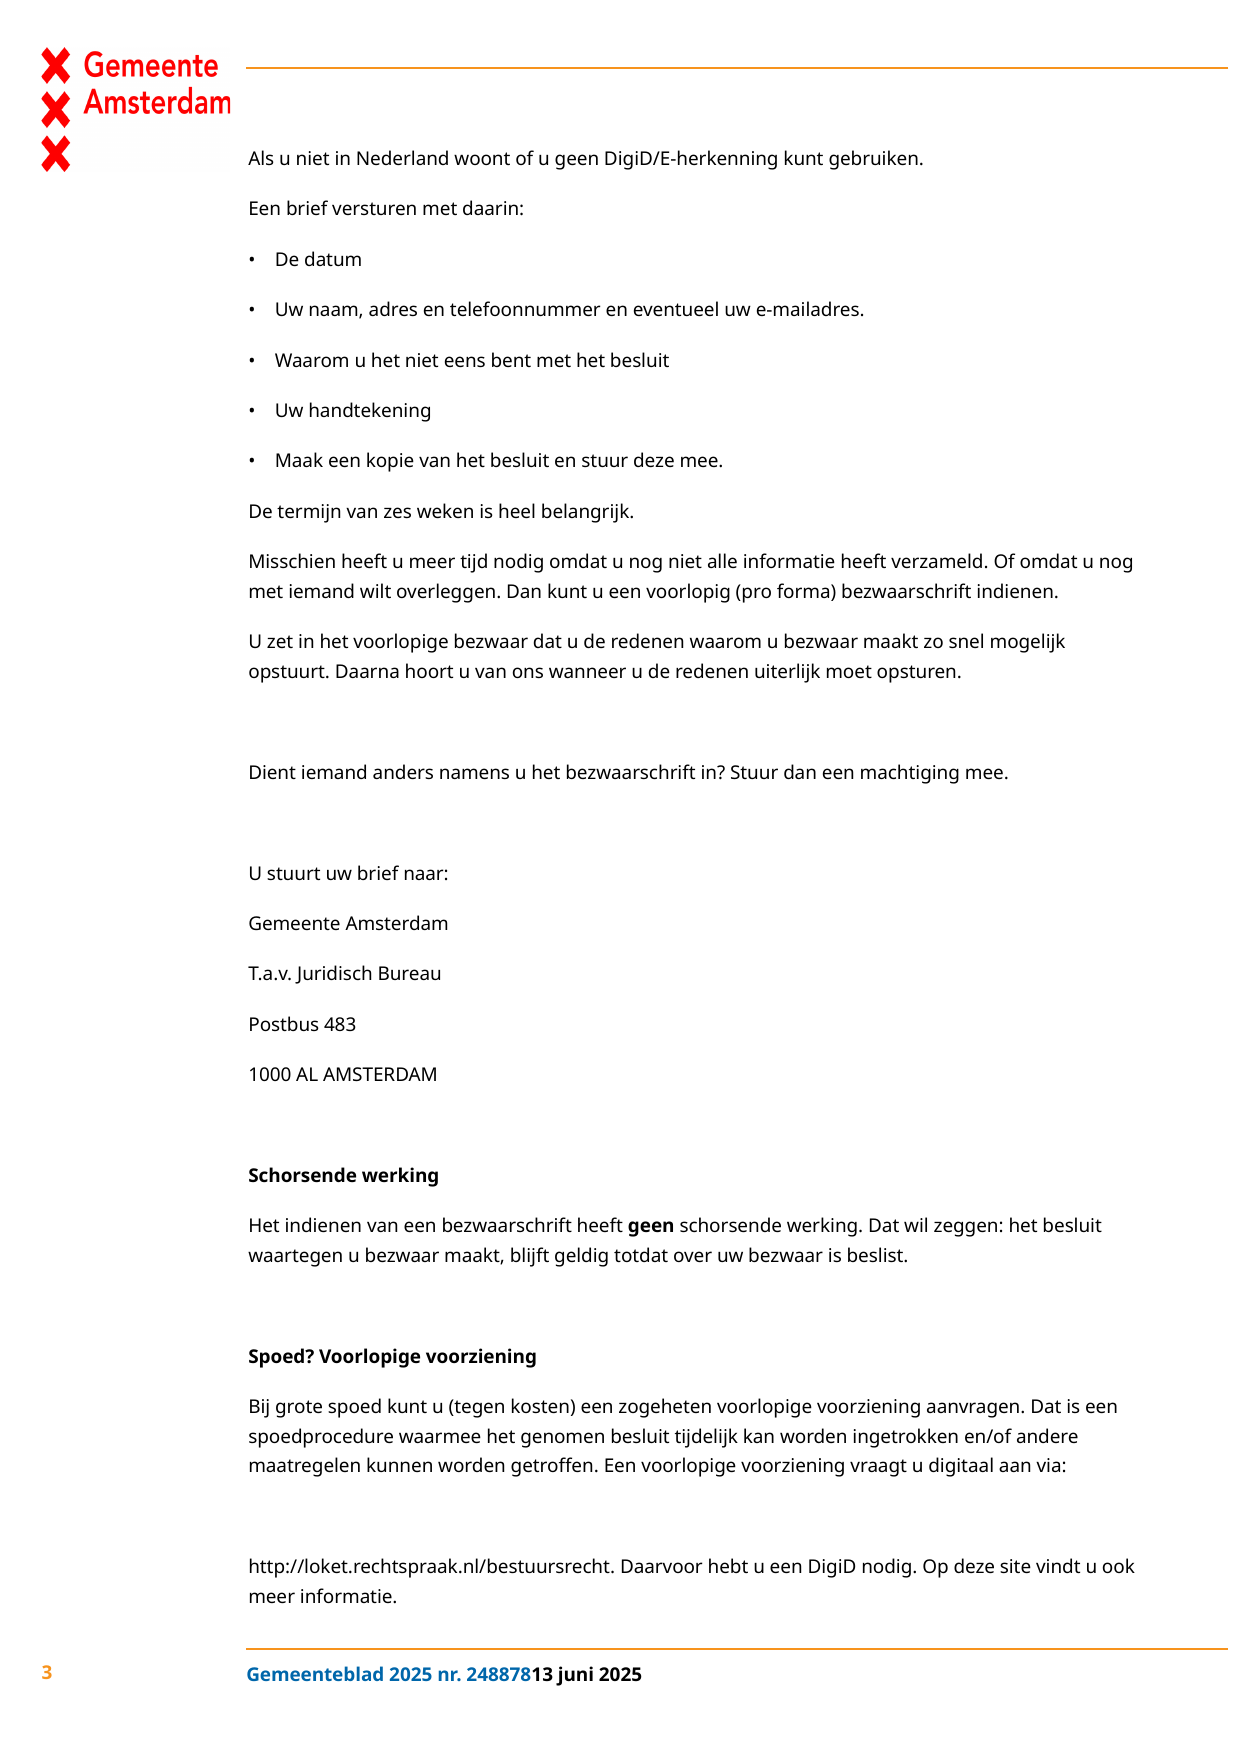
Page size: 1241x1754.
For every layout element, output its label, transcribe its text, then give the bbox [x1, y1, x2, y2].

text Het indienen van een bezwaarschrift heeft geen schorsende werking. Dat wil zeggen: het besluit waartegen u bezwaar maakt, blijft geldig totdat over uw bezwaar is beslist. [248, 1213, 1152, 1268]
text Spoed? Voorlopige voorziening [248, 1343, 1152, 1369]
text De termijn van zes weken is heel belangrijk. [248, 498, 1152, 524]
text Dient iemand anders namens u het bezwaarschrift in? Stuur dan een machtiging mee. [248, 759, 1152, 785]
text Schorsende werking [248, 1162, 1152, 1188]
text Bij grote spoed kunt u (tegen kosten) een zogeheten voorlopige voorziening aanvragen. Dat is een spoedprocedure waarmee het genomen besluit tijdelijk kan worden ingetrokken en/of andere maatregelen kunnen worden getroffen. Een voorlopige voorziening vraagt u digitaal aan via: [248, 1393, 1152, 1478]
text Misschien heeft u meer tijd nodig omdat u nog niet alle informatie heeft verzameld. Of omdat u nog met iemand wilt overleggen. Dan kunt u een voorlopig (pro forma) bezwaarschrift indienen. [248, 548, 1152, 604]
text T.a.v. Juridisch Bureau [248, 961, 1152, 986]
text U zet in het voorlopige bezwaar dat u de redenen waarom u bezwaar maakt zo snel mogelijk opstuurt. Daarna hoort u van ons wanneer u de redenen uiterlijk moet opsturen. [248, 628, 1152, 684]
text http://loket.rechtspraak.nl/bestuursrecht. Daarvoor hebt u een DigiD nodig. Op deze site vindt u ook meer informatie. [248, 1553, 1152, 1609]
text • Uw naam, adres en telefoonnummer en eventueel uw e-mailadres. [248, 296, 1152, 322]
picture [41, 47, 231, 172]
text 1000 AL AMSTERDAM [248, 1061, 1152, 1087]
text Als u niet in Nederland woont of u geen DigiD/E-herkenning kunt gebruiken. [248, 145, 1152, 171]
text Een brief versturen met daarin: [248, 196, 1152, 221]
text • Maak een kopie van het besluit en stuur deze mee. [248, 448, 1152, 473]
text Gemeente Amsterdam [248, 910, 1152, 936]
text U stuurt uw brief naar: [248, 860, 1152, 886]
text • Waarom u het niet eens bent met het besluit [248, 347, 1152, 373]
text Postbus 483 [248, 1011, 1152, 1037]
text • De datum [248, 246, 1152, 272]
text • Uw handtekening [248, 397, 1152, 423]
